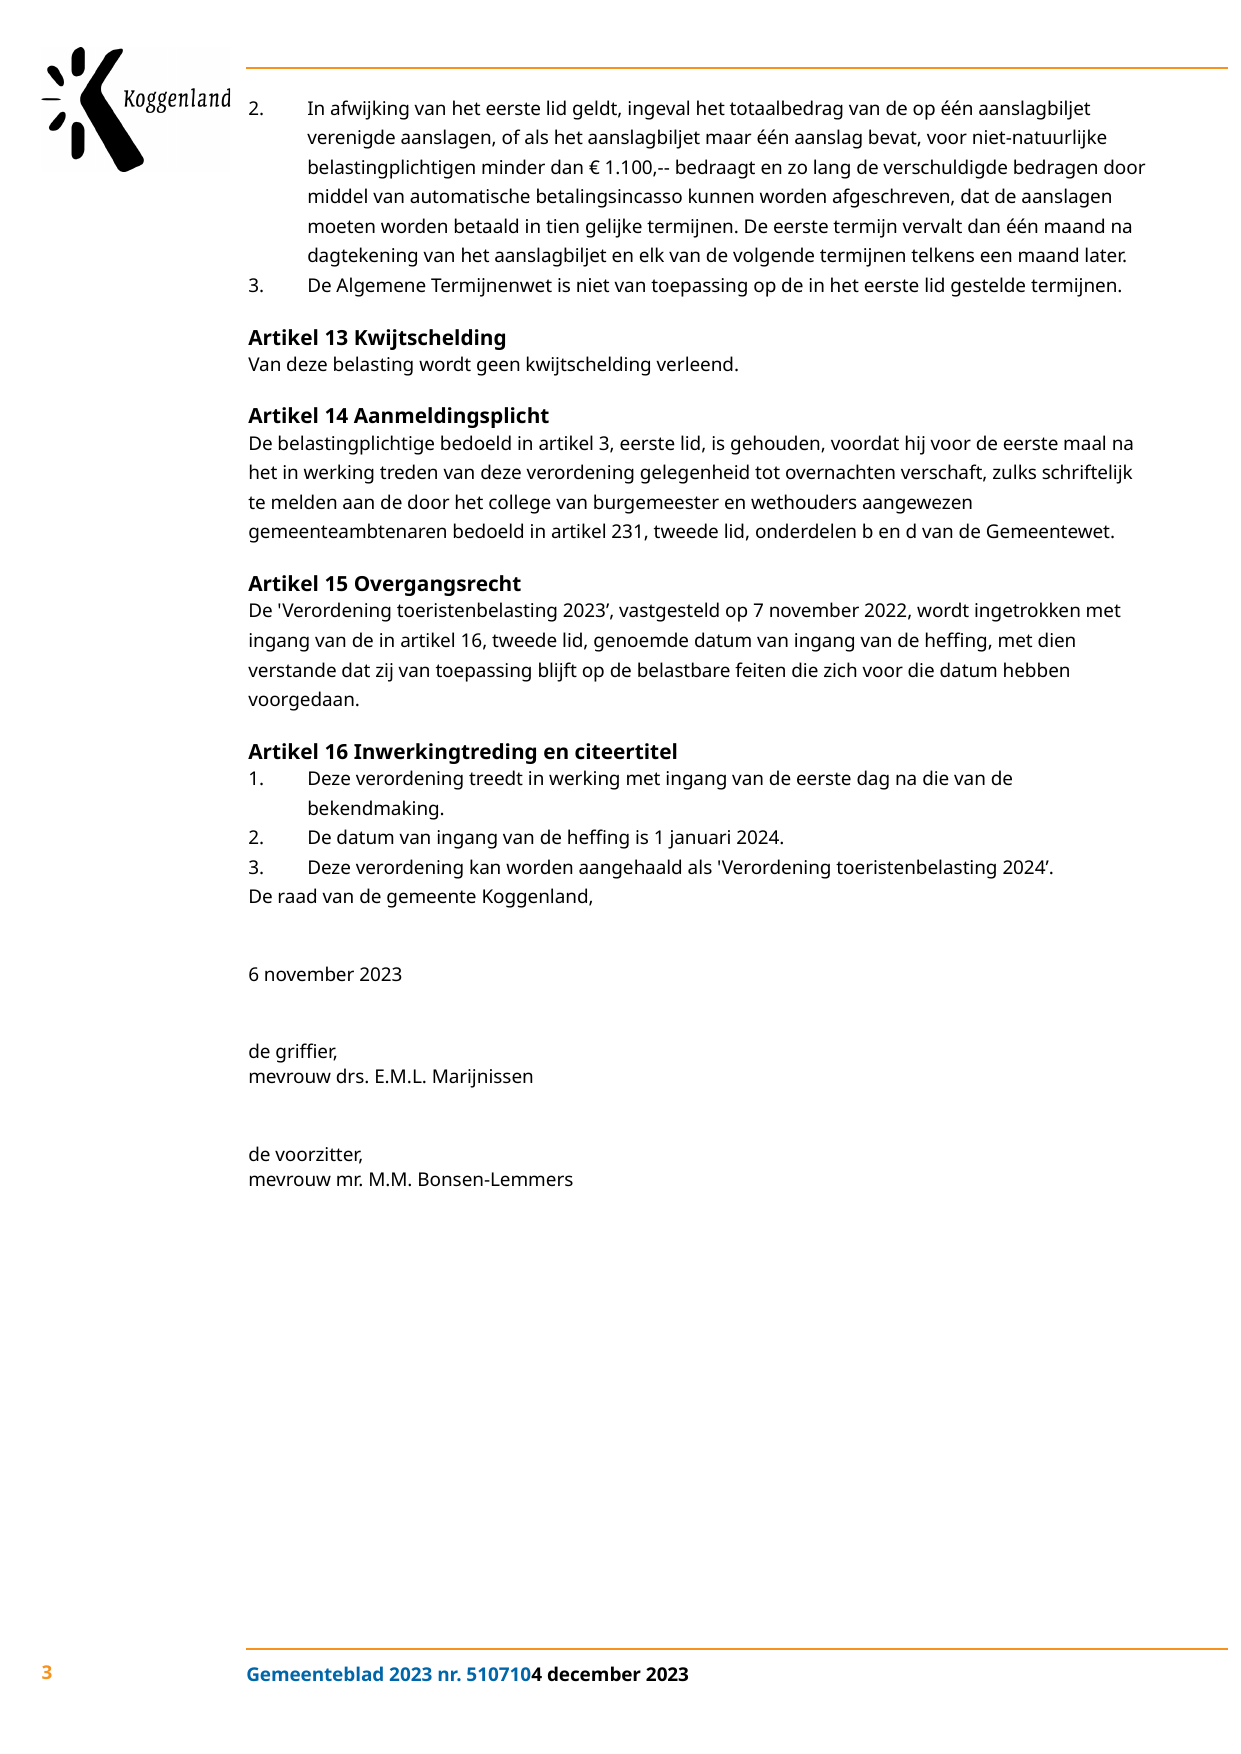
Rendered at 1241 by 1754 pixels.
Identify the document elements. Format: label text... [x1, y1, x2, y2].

list De datum van ingang van de heffing is 1 januari 2024. [248, 824, 1152, 850]
text Artikel 14 Aanmeldingsplicht [248, 402, 1152, 430]
list Deze verordening kan worden aangehaald als 'Verordening toeristenbelasting 2024’. [248, 854, 1152, 880]
text Artikel 13 Kwijtschelding [248, 323, 1152, 351]
list Deze verordening treedt in werking met ingang van de eerste dag na die van de bekendmaking. [248, 765, 1152, 821]
text De belastingplichtige bedoeld in artikel 3, eerste lid, is gehouden, voordat hij voor de eerste maal na het in werking treden van deze verordening gelegenheid tot overnachten verschaft, zulks schriftelijk te melden aan de door het college van burgemeester en wethouders aangewezen gemeenteambtenaren bedoeld in artikel 231, tweede lid, onderdelen b en d van de Gemeentewet. [248, 430, 1152, 544]
list De Algemene Termijnenwet is niet van toepassing op de in het eerste lid gestelde termijnen. [248, 272, 1152, 298]
text Van deze belasting wordt geen kwijtschelding verleend. [248, 351, 1152, 377]
picture [41, 47, 231, 172]
list In afwijking van het eerste lid geldt, ingeval het totaalbedrag van de op één aanslagbiljet verenigde aanslagen, of als het aanslagbiljet maar één aanslag bevat, voor niet-natuurlijke belastingplichtigen minder dan € 1.100,-- bedraagt en zo lang de verschuldigde bedragen door middel van automatische betalingsincasso kunnen worden afgeschreven, dat de aanslagen moeten worden betaald in tien gelijke termijnen. De eerste termijn vervalt dan één maand na dagtekening van het aanslagbiljet en elk van de volgende termijnen telkens een maand later. [248, 95, 1152, 268]
text mevrouw mr. M.M. Bonsen-Lemmers [248, 1167, 1152, 1192]
text Artikel 16 Inwerkingtreding en citeertitel [248, 737, 1152, 765]
text 6 november 2023 [248, 961, 1152, 986]
text de voorzitter, [248, 1141, 1152, 1167]
text de griffier, [248, 1038, 1152, 1064]
text De raad van de gemeente Koggenland, [248, 883, 1152, 909]
text Artikel 15 Overgangsrecht [248, 569, 1152, 598]
text mevrouw drs. E.M.L. Marijnissen [248, 1064, 1152, 1089]
text De 'Verordening toeristenbelasting 2023’, vastgesteld op 7 november 2022, wordt ingetrokken met ingang van de in artikel 16, tweede lid, genoemde datum van ingang van de heffing, met dien verstande dat zij van toepassing blijft op de belastbare feiten die zich voor die datum hebben voorgedaan. [248, 598, 1152, 712]
